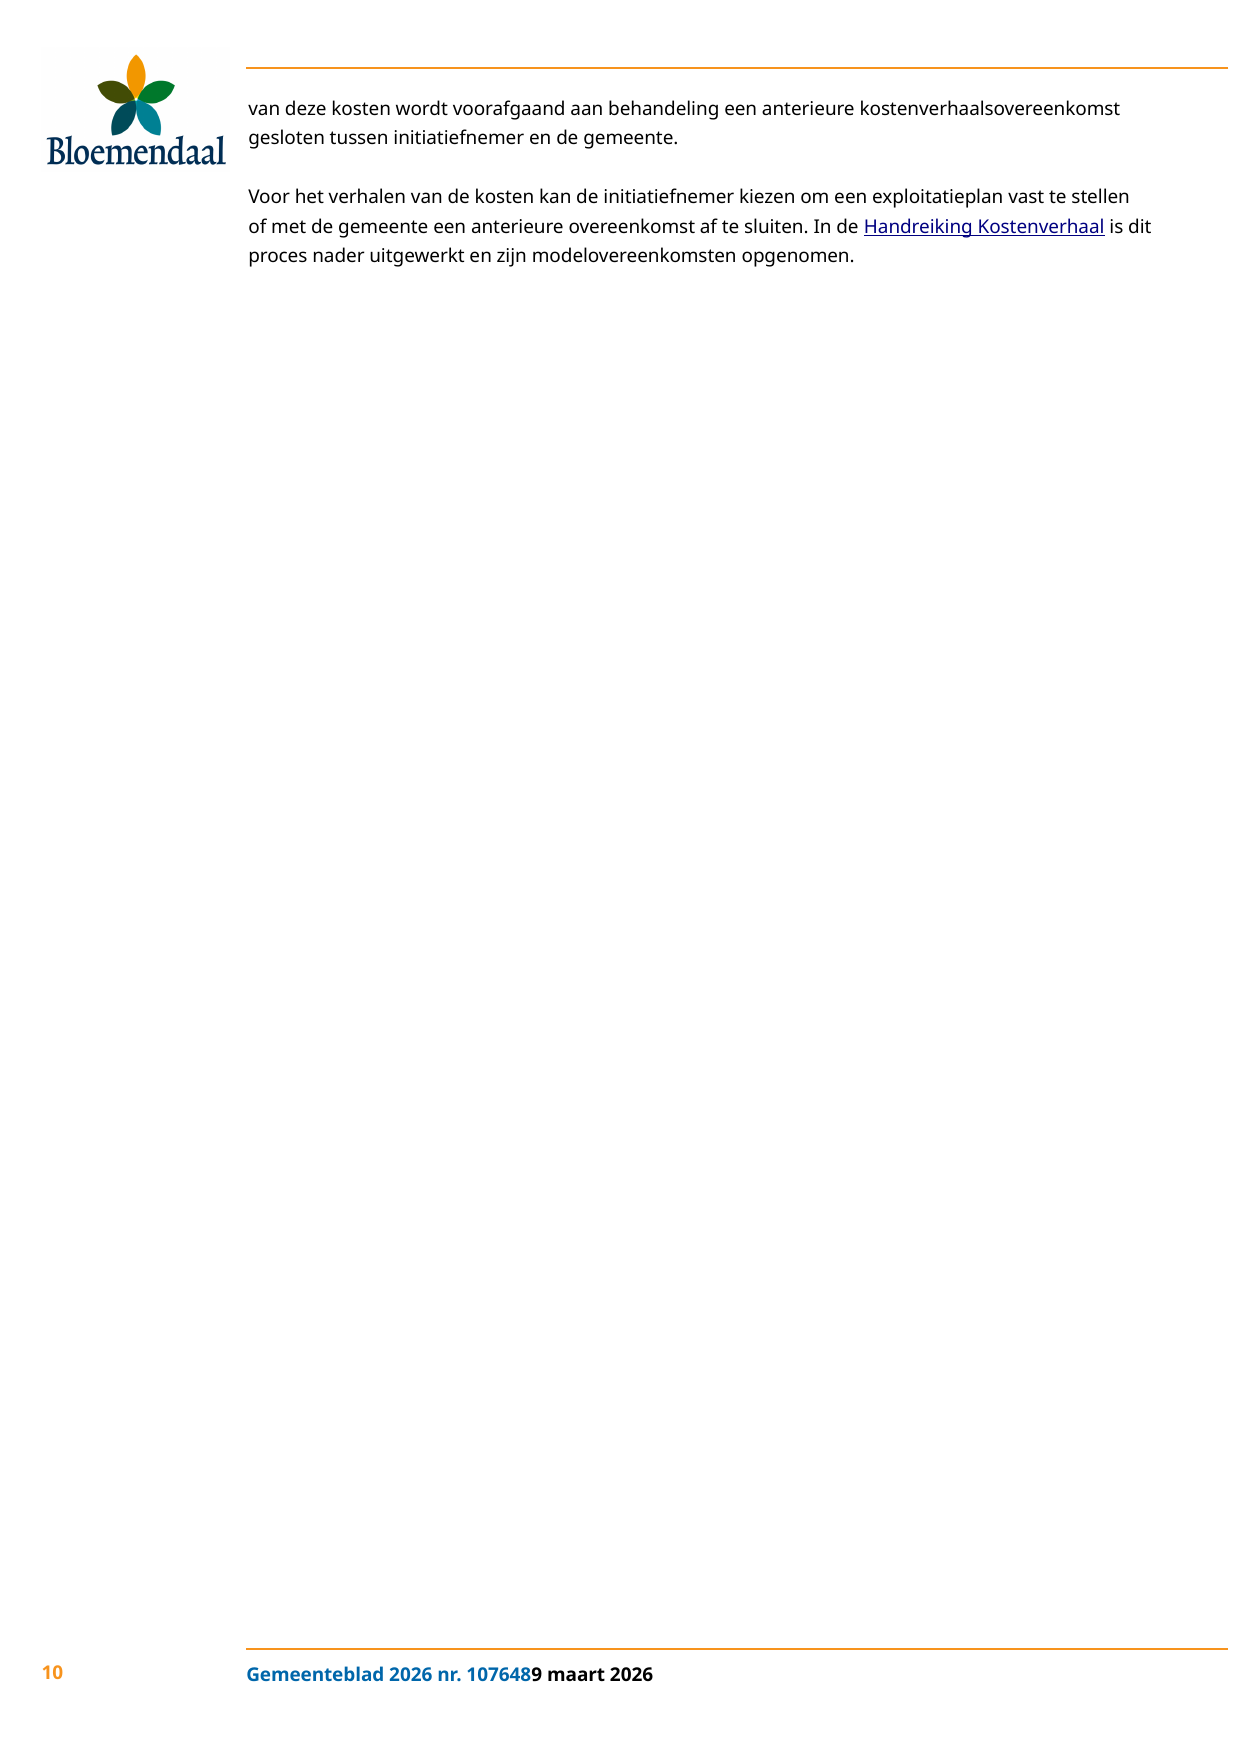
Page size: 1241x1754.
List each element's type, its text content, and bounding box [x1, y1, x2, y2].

text Voor het verhalen van de kosten kan de initiatiefnemer kiezen om een exploitatieplan vast te stellen of met de gemeente een anterieure overeenkomst af te sluiten. In de Handreiking Kostenverhaal is dit proces nader uitgewerkt en zijn modelovereenkomsten opgenomen. [248, 183, 1152, 268]
picture [41, 47, 231, 172]
text van deze kosten wordt voorafgaand aan behandeling een anterieure kostenverhaalsovereenkomst gesloten tussen initiatiefnemer en de gemeente. [248, 95, 1152, 150]
